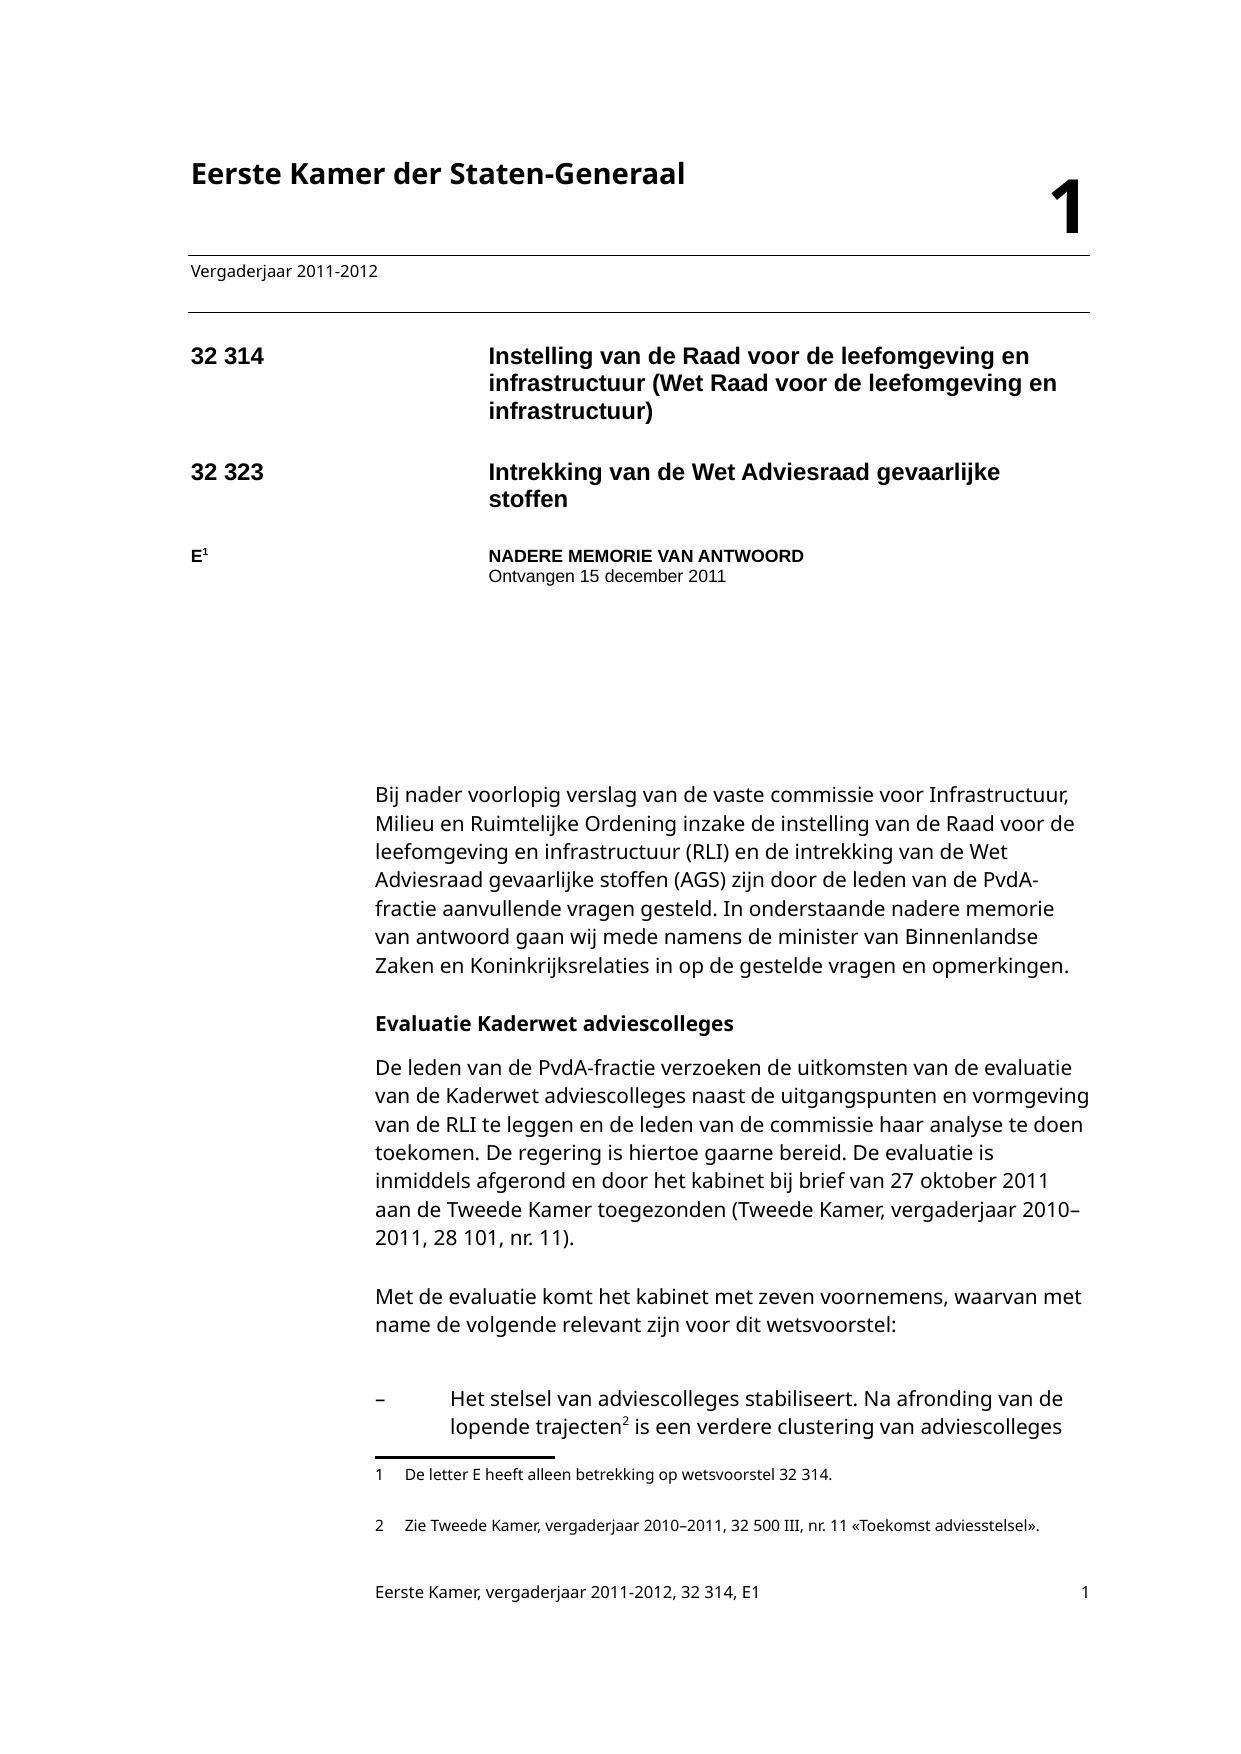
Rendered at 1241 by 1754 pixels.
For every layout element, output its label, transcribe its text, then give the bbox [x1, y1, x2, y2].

table_cell Vergaderjaar 2011-2012 [188, 256, 485, 312]
table_cell Instelling van de Raad voor de leefomgeving en infrastructuur (Wet Raad voor de leefomgeving en infrastructuur) [485, 339, 1090, 454]
table_cell E [188, 543, 485, 662]
table_cell [188, 313, 485, 339]
table_cell 32 323 [188, 455, 485, 543]
list Het stelsel van adviescolleges stabiliseert. Na afronding van de lopende trajecten is een verdere clustering van adviescolleges [375, 1384, 1090, 1441]
text Met de evaluatie komt het kabinet met zeven voornemens, waarvan met name de volgende relevant zijn voor dit wetsvoorstel: [375, 1282, 1090, 1339]
table_cell [485, 256, 1090, 312]
table_header 1 [910, 150, 1090, 255]
table_header Eerste Kamer der Staten-Generaal [188, 150, 909, 255]
text De leden van de PvdA-fractie verzoeken de uitkomsten van de evaluatie van de Kaderwet adviescolleges naast de uitgangspunten en vormgeving van de RLI te leggen en de leden van de commissie haar analyse te doen toekomen. De regering is hiertoe gaarne bereid. De evaluatie is inmiddels afgerond en door het kabinet bij brief van 27 oktober 2011 aan de Tweede Kamer toegezonden (Tweede Kamer, vergaderjaar 2010–2011, 28 101, nr. 11). [375, 1053, 1090, 1252]
list Zie Tweede Kamer, vergaderjaar 2010–2011, 32 500 III, nr. 11 «Toekomst adviesstelsel». [375, 1508, 1090, 1536]
table_cell Intrekking van de Wet Adviesraad gevaarlijke stoffen [485, 455, 1090, 543]
text Bij nader voorlopig verslag van de vaste commissie voor Infrastructuur, Milieu en Ruimtelijke Ordening inzake de instelling van de Raad voor de leefomgeving en infrastructuur (RLI) en de intrekking van de Wet Adviesraad gevaarlijke stoffen (AGS) zijn door de leden van de PvdA-fractie aanvullende vragen gesteld. In onderstaande nadere memorie van antwoord gaan wij mede namens de minister van Binnenlandse Zaken en Koninkrijksrelaties in op de gestelde vragen en opmerkingen. [375, 780, 1090, 979]
text Evaluatie Kaderwet adviescolleges [375, 1009, 1090, 1038]
table_cell NADERE MEMORIE VAN ANTWOORD Ontvangen 15 december 2011 [485, 543, 1090, 662]
table_cell [485, 313, 1090, 339]
table_cell 32 314 [188, 339, 485, 454]
